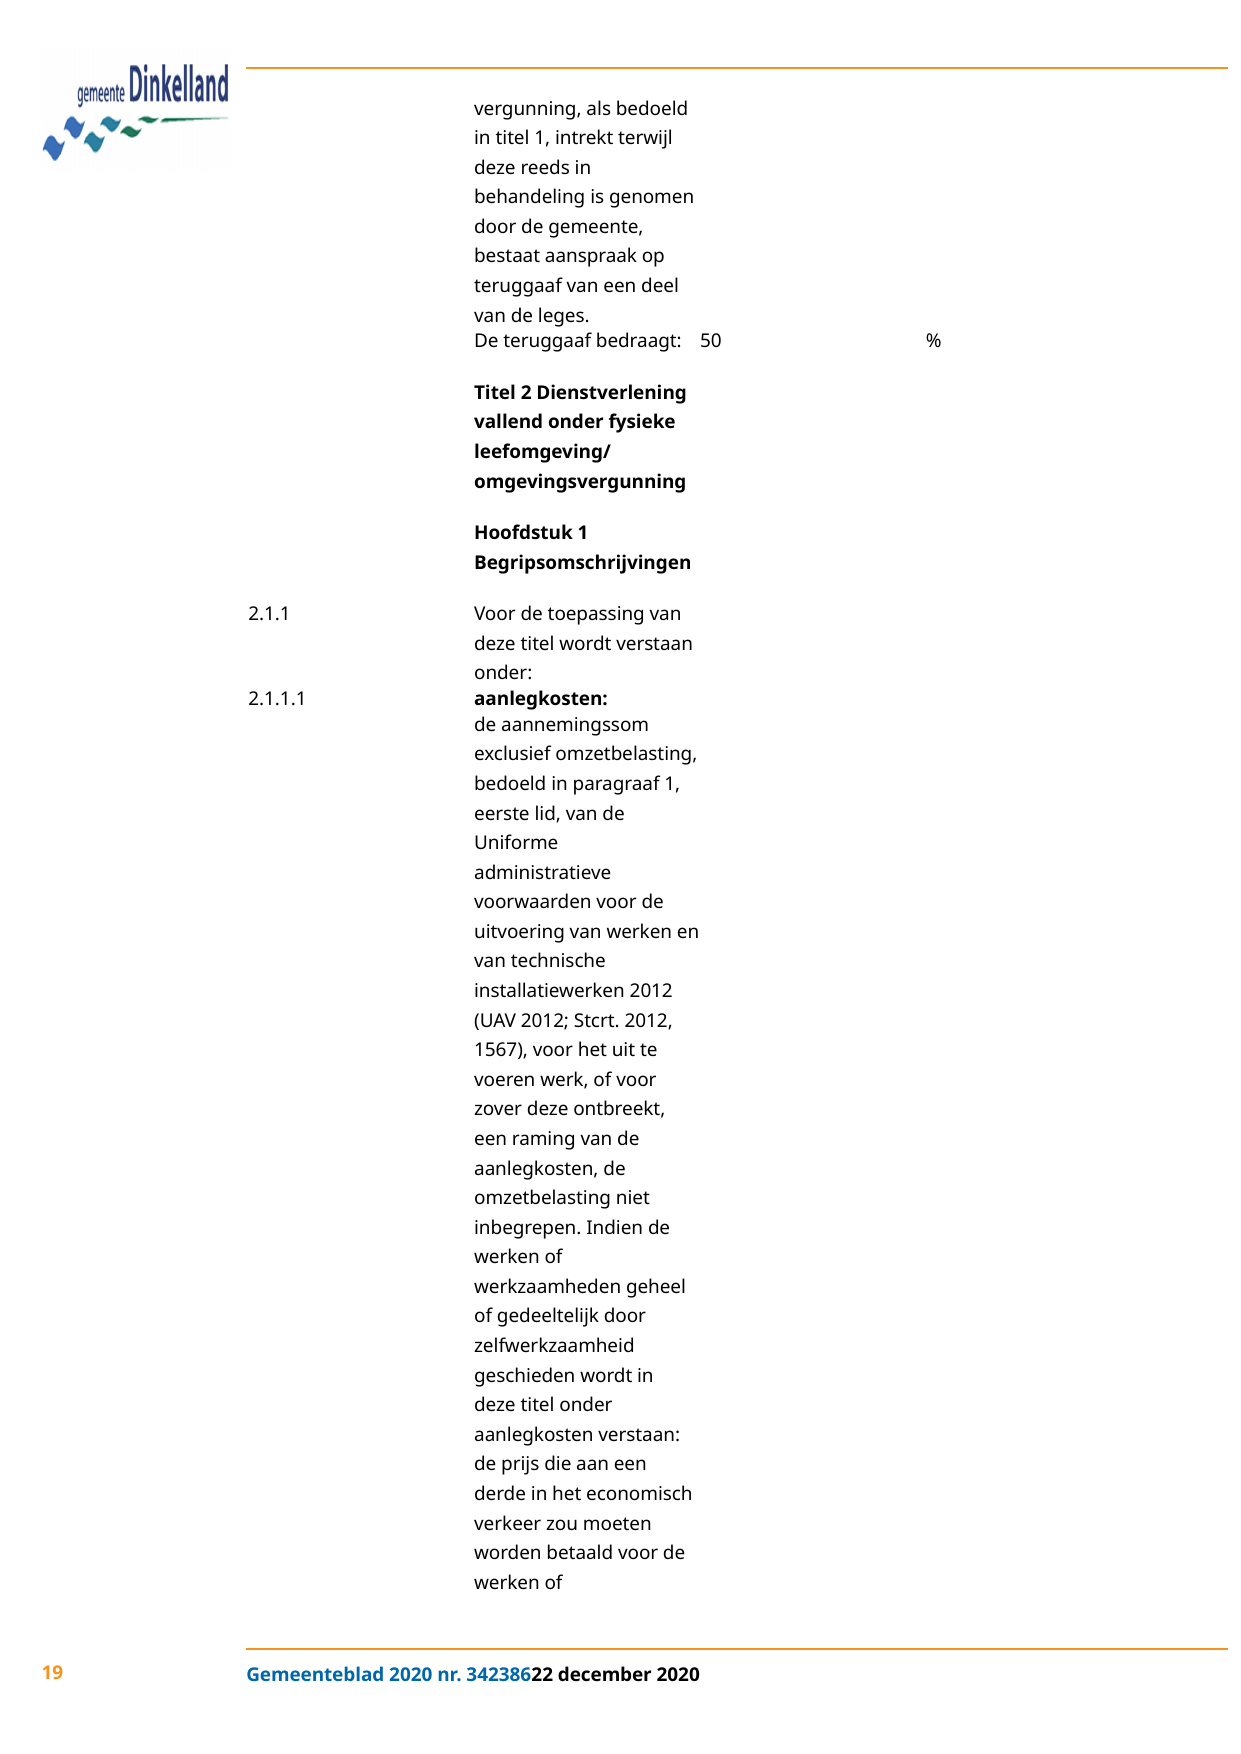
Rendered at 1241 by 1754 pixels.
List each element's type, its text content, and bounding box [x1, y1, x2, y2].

table_cell [248, 575, 474, 600]
table_cell de aannemingssom exclusief omzetbelasting, bedoeld in paragraaf 1, eerste lid, van de Uniforme administratieve voorwaarden voor de uitvoering van werken en van technische installatiewerken 2012 (UAV 2012; Stcrt. 2012, 1567), voor het uit te voeren werk, of voor zover deze ontbreekt, een raming van de aanlegkosten, de omzetbelasting niet inbegrepen. Indien de werken of werkzaamheden geheel of gedeeltelijk door zelfwerkzaamheid geschieden wordt in deze titel onder aanlegkosten verstaan: de prijs die aan een derde in het economisch verkeer zou moeten worden betaald voor de werken of [474, 711, 700, 1594]
table_cell [700, 575, 926, 600]
table_cell [248, 95, 474, 328]
table_cell [474, 494, 700, 519]
table_cell [700, 519, 926, 574]
table_cell vergunning, als bedoeld in titel 1, intrekt terwijl deze reeds in behandeling is genomen door de gemeente, bestaat aanspraak op teruggaaf van een deel van de leges. [474, 95, 700, 328]
table_cell [700, 600, 926, 685]
table_cell [700, 95, 926, 328]
picture [41, 47, 231, 172]
table_cell Voor de toepassing van deze titel wordt verstaan onder: [474, 600, 700, 685]
table_cell [700, 685, 926, 711]
table_cell % [926, 328, 1152, 353]
table_cell [248, 711, 474, 1594]
table_cell Titel 2 Dienstverlening vallend onder fysieke leefomgeving/ omgevingsvergunning [474, 379, 700, 493]
table_cell [248, 519, 474, 574]
table_cell [926, 95, 1152, 328]
table_cell [474, 353, 700, 379]
table_cell [248, 353, 474, 379]
table_cell [926, 600, 1152, 685]
table_cell [700, 494, 926, 519]
table_cell [248, 494, 474, 519]
table_cell [248, 328, 474, 353]
table_cell 2.1.1 [248, 600, 474, 685]
table_cell De teruggaaf bedraagt: [474, 328, 700, 353]
table_cell [926, 711, 1152, 1594]
table_cell Hoofdstuk 1 Begripsomschrijvingen [474, 519, 700, 574]
table_cell [700, 379, 926, 493]
table_cell [926, 685, 1152, 711]
table_cell [926, 575, 1152, 600]
table_cell [926, 379, 1152, 493]
table_cell [926, 494, 1152, 519]
table_cell 2.1.1.1 [248, 685, 474, 711]
table_cell [926, 519, 1152, 574]
table_cell [474, 575, 700, 600]
table_cell [700, 353, 926, 379]
table_cell [926, 353, 1152, 379]
table_cell [248, 379, 474, 493]
table_cell aanlegkosten: [474, 685, 700, 711]
table_cell [700, 711, 926, 1594]
table_cell 50 [700, 328, 926, 353]
